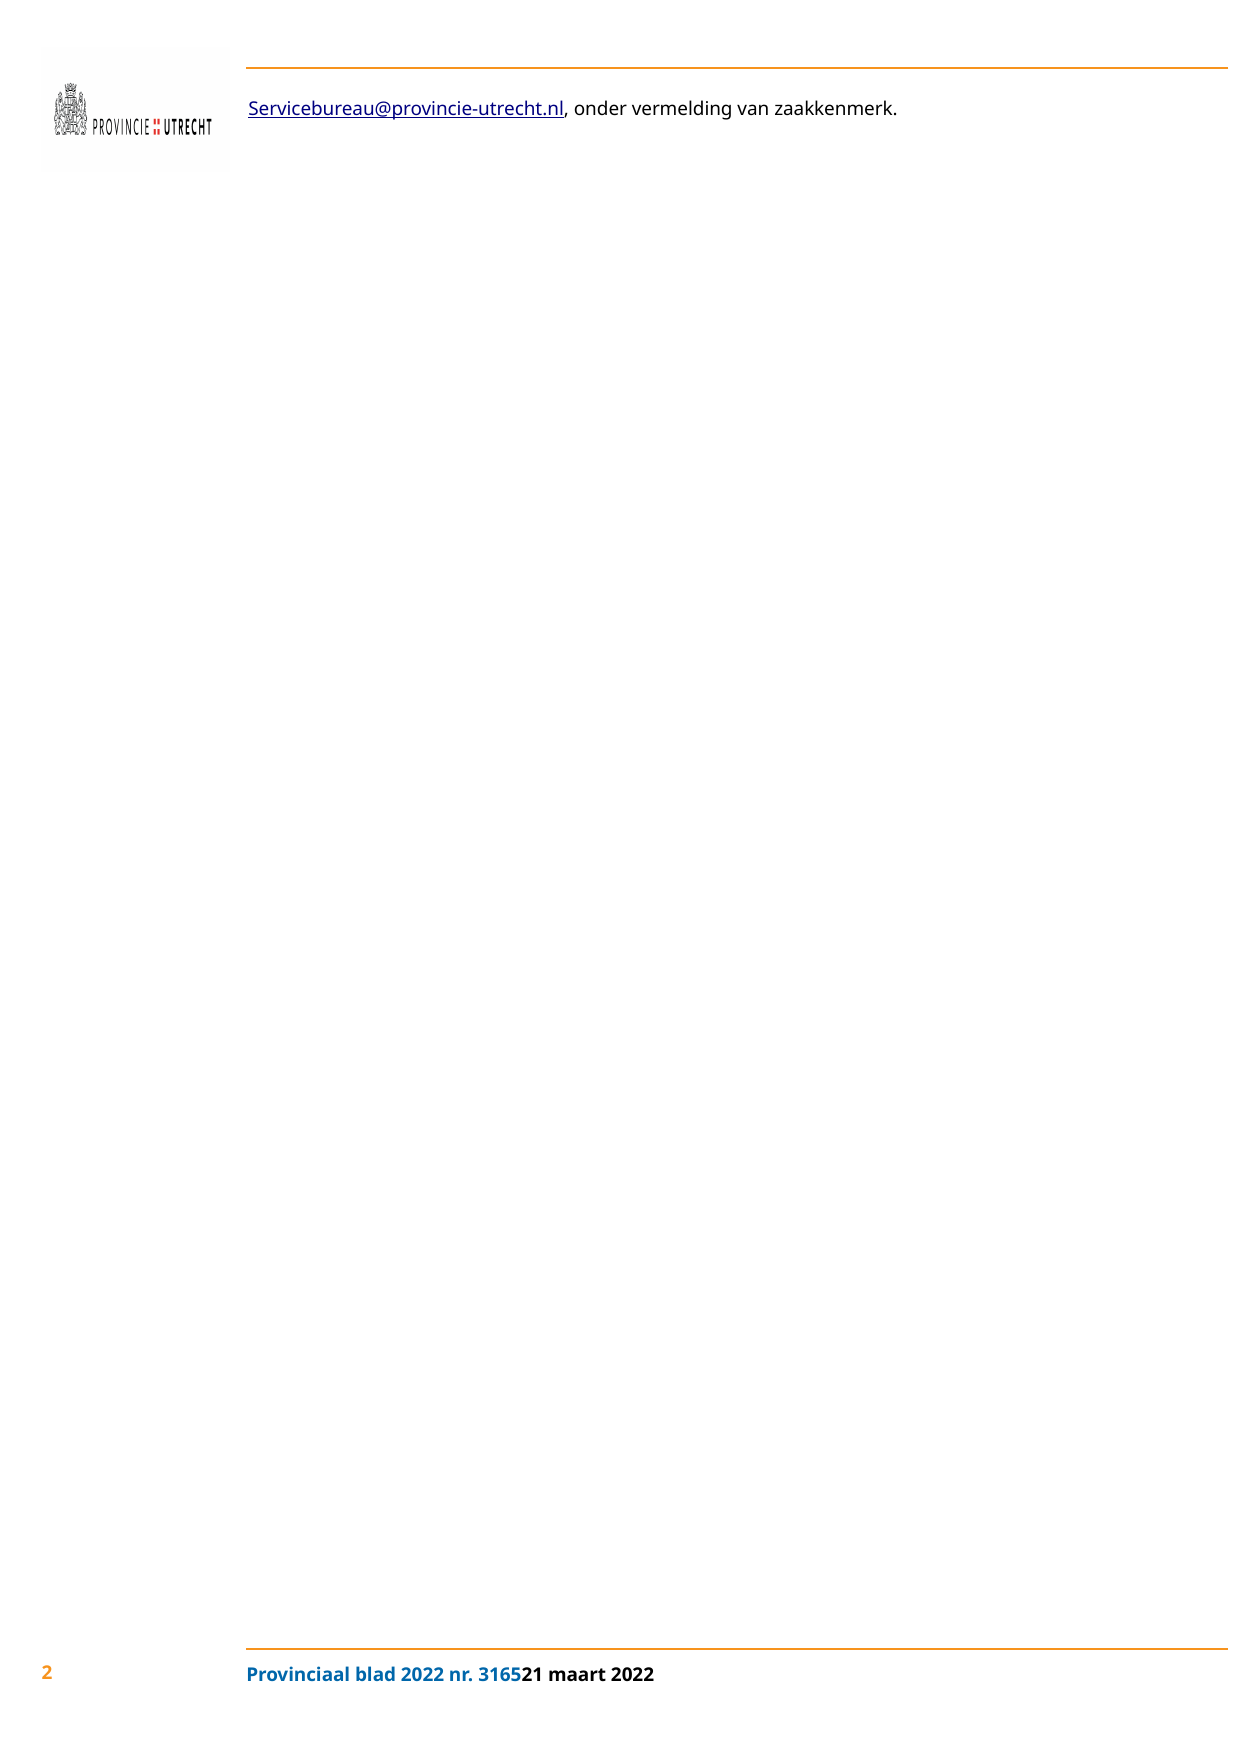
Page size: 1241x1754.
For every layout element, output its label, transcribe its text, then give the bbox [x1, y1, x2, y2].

text Servicebureau@provincie-utrecht.nl, onder vermelding van zaakkenmerk. [248, 95, 1152, 121]
picture [41, 47, 231, 172]
